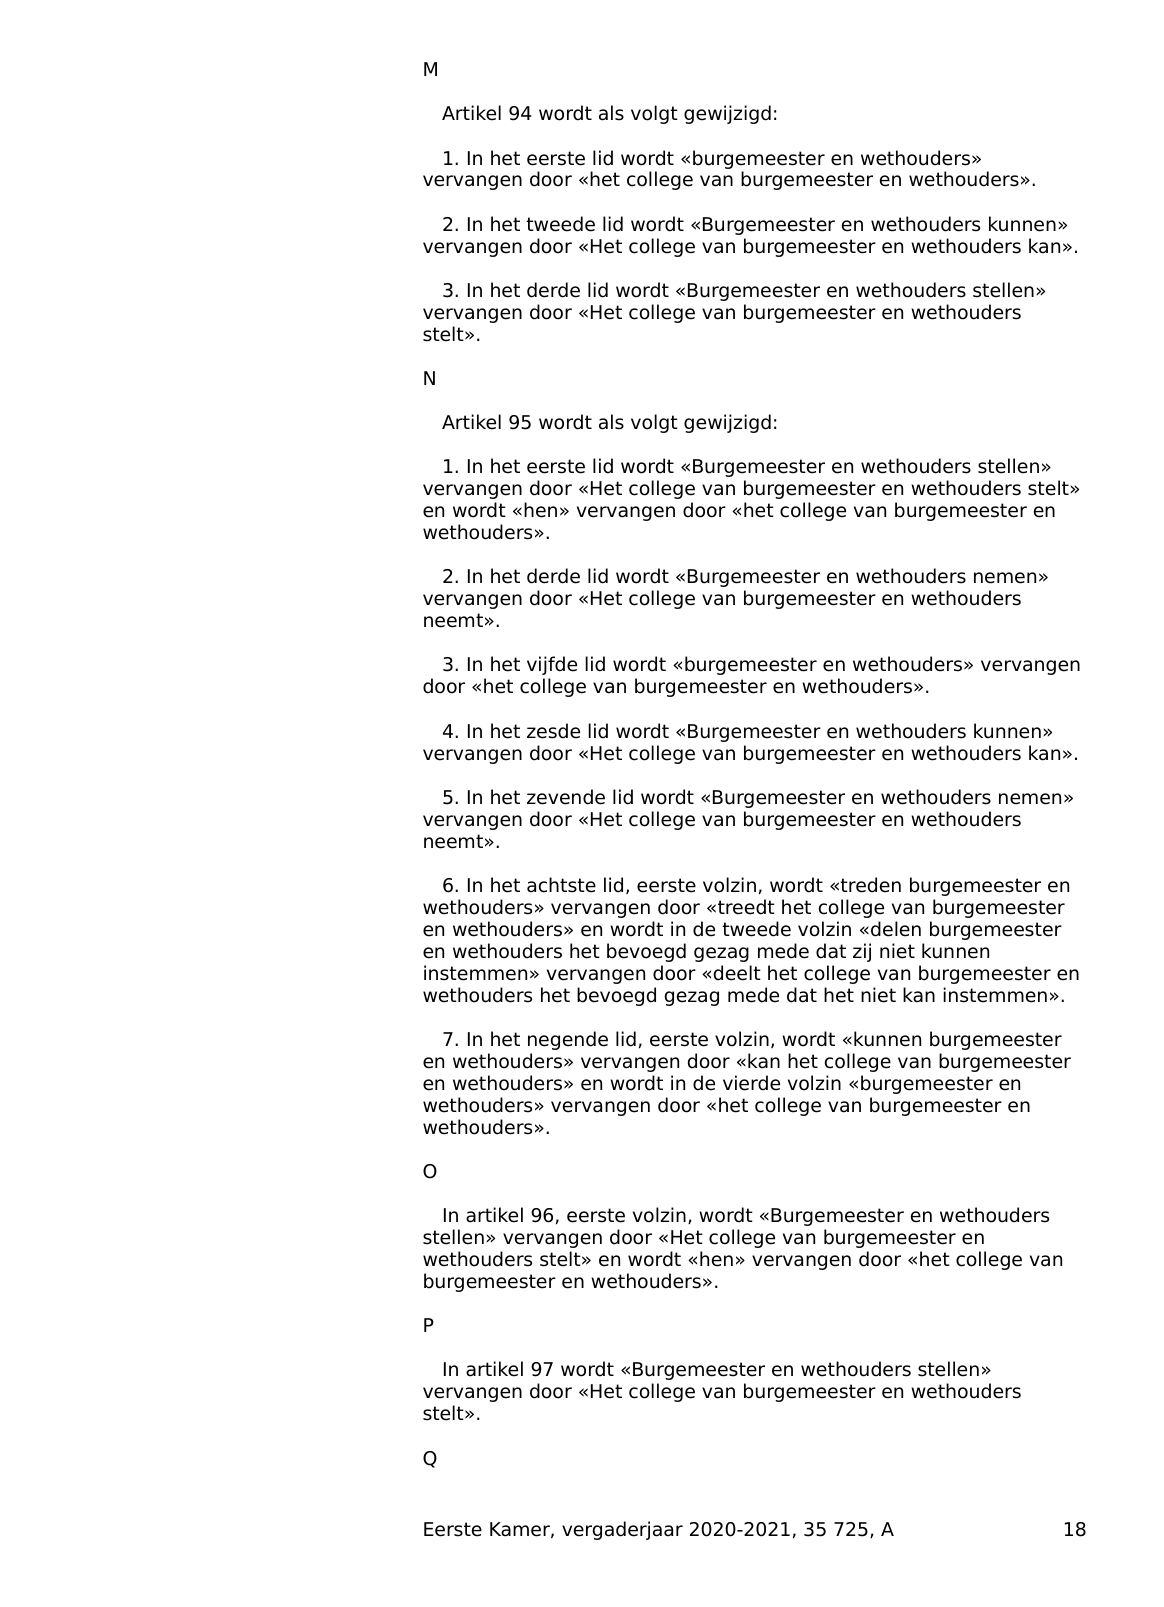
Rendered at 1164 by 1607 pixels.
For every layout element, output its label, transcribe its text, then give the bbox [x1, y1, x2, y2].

text Q [422, 1447, 1087, 1469]
text 2. In het tweede lid wordt «Burgemeester en wethouders kunnen» vervangen door «Het college van burgemeester en wethouders kan». [422, 213, 1087, 257]
text P [422, 1315, 1087, 1337]
text 3. In het derde lid wordt «Burgemeester en wethouders stellen» vervangen door «Het college van burgemeester en wethouders stelt». [422, 280, 1087, 346]
text 4. In het zesde lid wordt «Burgemeester en wethouders kunnen» vervangen door «Het college van burgemeester en wethouders kan». [422, 721, 1087, 764]
text 6. In het achtste lid, eerste volzin, wordt «treden burgemeester en wethouders» vervangen door «treedt het college van burgemeester en wethouders» en wordt in de tweede volzin «delen burgemeester en wethouders het bevoegd gezag mede dat zij niet kunnen instemmen» vervangen door «deelt het college van burgemeester en wethouders het bevoegd gezag mede dat het niet kan instemmen». [422, 875, 1087, 1007]
text 1. In het eerste lid wordt «Burgemeester en wethouders stellen» vervangen door «Het college van burgemeester en wethouders stelt» en wordt «hen» vervangen door «het college van burgemeester en wethouders». [422, 456, 1087, 544]
text 2. In het derde lid wordt «Burgemeester en wethouders nemen» vervangen door «Het college van burgemeester en wethouders neemt». [422, 566, 1087, 632]
text Artikel 94 wordt als volgt gewijzigd: [422, 103, 1087, 125]
text 1. In het eerste lid wordt «burgemeester en wethouders» vervangen door «het college van burgemeester en wethouders». [422, 147, 1087, 191]
text 5. In het zevende lid wordt «Burgemeester en wethouders nemen» vervangen door «Het college van burgemeester en wethouders neemt». [422, 787, 1087, 853]
text In artikel 96, eerste volzin, wordt «Burgemeester en wethouders stellen» vervangen door «Het college van burgemeester en wethouders stelt» en wordt «hen» vervangen door «het college van burgemeester en wethouders». [422, 1205, 1087, 1293]
text Artikel 95 wordt als volgt gewijzigd: [422, 412, 1087, 434]
text M [422, 59, 1087, 81]
text 7. In het negende lid, eerste volzin, wordt «kunnen burgemeester en wethouders» vervangen door «kan het college van burgemeester en wethouders» en wordt in de vierde volzin «burgemeester en wethouders» vervangen door «het college van burgemeester en wethouders». [422, 1029, 1087, 1139]
text 3. In het vijfde lid wordt «burgemeester en wethouders» vervangen door «het college van burgemeester en wethouders». [422, 654, 1087, 698]
text N [422, 368, 1087, 390]
text O [422, 1161, 1087, 1183]
text In artikel 97 wordt «Burgemeester en wethouders stellen» vervangen door «Het college van burgemeester en wethouders stelt». [422, 1359, 1087, 1425]
